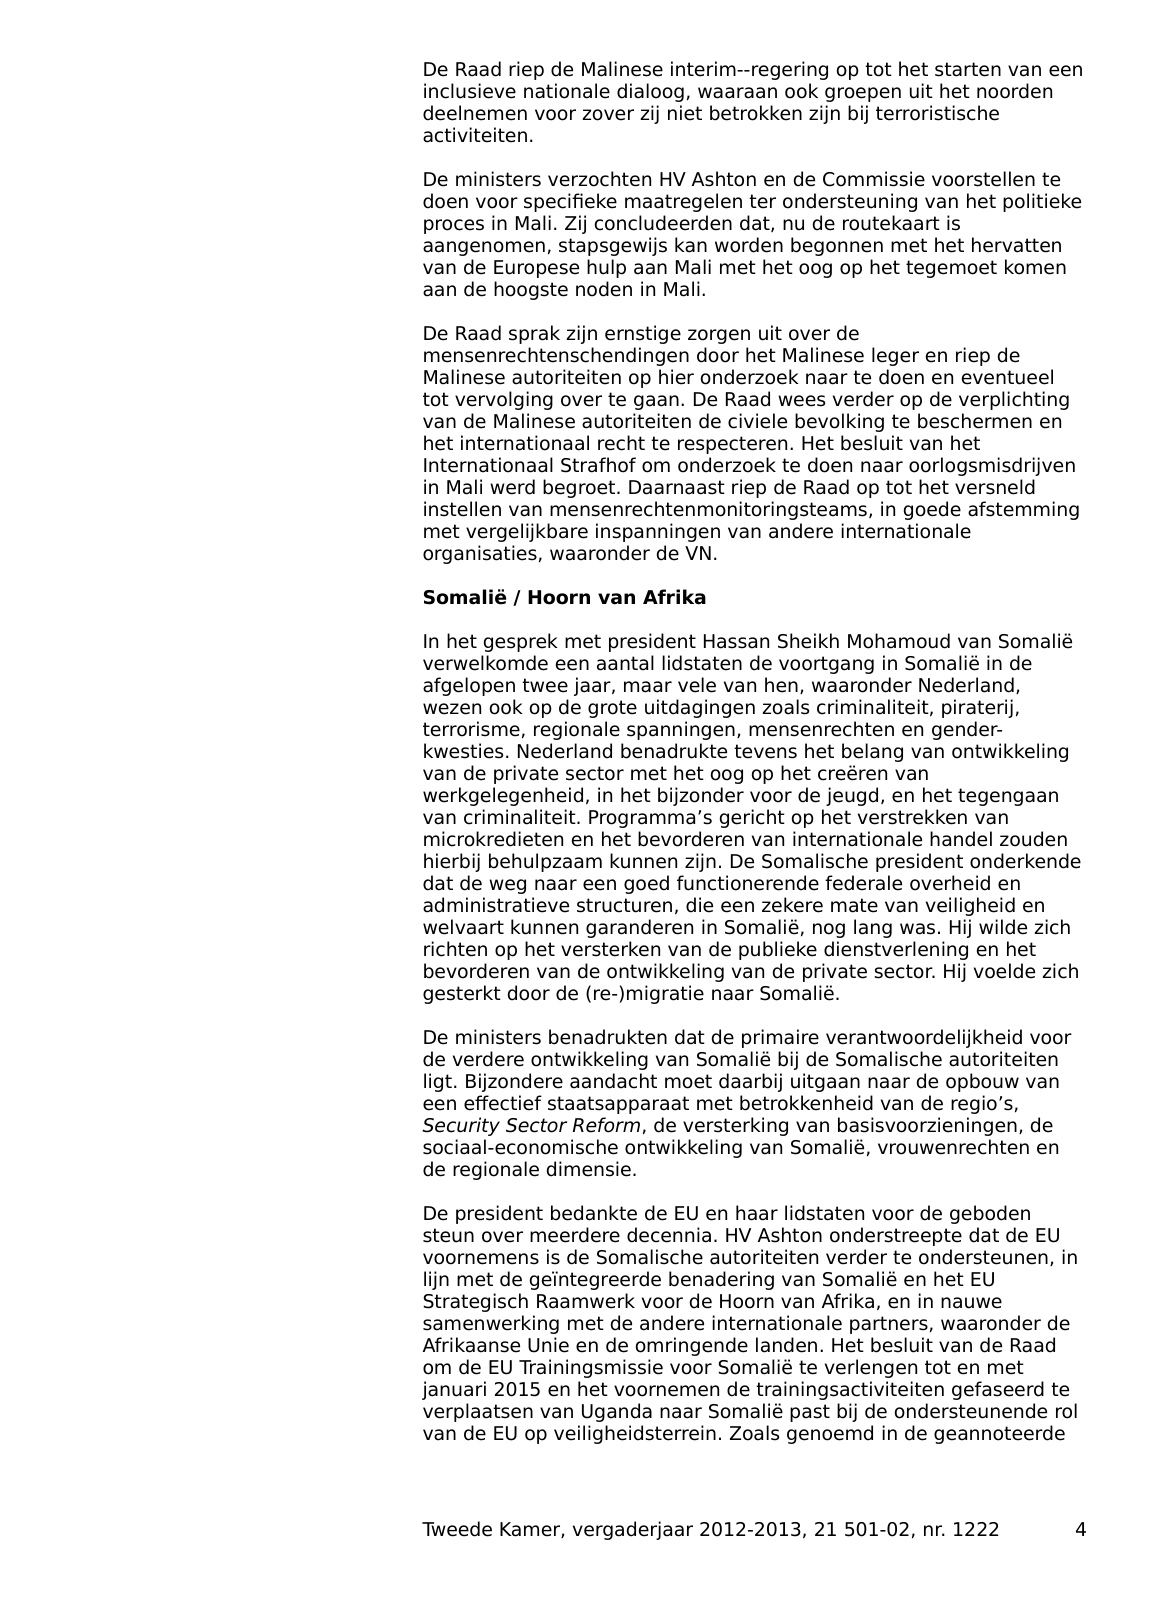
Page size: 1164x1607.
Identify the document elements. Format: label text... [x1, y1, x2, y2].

text De Raad riep de Malinese interim--regering op tot het starten van een inclusieve nationale dialoog, waaraan ook groepen uit het noorden deelnemen voor zover zij niet betrokken zijn bij terroristische activiteiten. [422, 59, 1087, 147]
text De president bedankte de EU en haar lidstaten voor de geboden steun over meerdere decennia. HV Ashton onderstreepte dat de EU voornemens is de Somalische autoriteiten verder te ondersteunen, in lijn met de geïntegreerde benadering van Somalië en het EU Strategisch Raamwerk voor de Hoorn van Afrika, en in nauwe samenwerking met de andere internationale partners, waaronder de Afrikaanse Unie en de omringende landen. Het besluit van de Raad om de EU Trainingsmissie voor Somalië te verlengen tot en met januari 2015 en het voornemen de trainingsactiviteiten gefaseerd te verplaatsen van Uganda naar Somalië past bij de ondersteunende rol van de EU op veiligheidsterrein. Zoals genoemd in de geannoteerde [422, 1203, 1087, 1445]
text De Raad sprak zijn ernstige zorgen uit over de mensenrechtenschendingen door het Malinese leger en riep de Malinese autoriteiten op hier onderzoek naar te doen en eventueel tot vervolging over te gaan. De Raad wees verder op de verplichting van de Malinese autoriteiten de civiele bevolking te beschermen en het internationaal recht te respecteren. Het besluit van het Internationaal Strafhof om onderzoek te doen naar oorlogsmisdrijven in Mali werd begroet. Daarnaast riep de Raad op tot het versneld instellen van mensenrechtenmonitoringsteams, in goede afstemming met vergelijkbare inspanningen van andere internationale organisaties, waaronder de VN. [422, 323, 1087, 565]
text De ministers verzochten HV Ashton en de Commissie voorstellen te doen voor specifieke maatregelen ter ondersteuning van het politieke proces in Mali. Zij concludeerden dat, nu de routekaart is aangenomen, stapsgewijs kan worden begonnen met het hervatten van de Europese hulp aan Mali met het oog op het tegemoet komen aan de hoogste noden in Mali. [422, 169, 1087, 301]
text De ministers benadrukten dat de primaire verantwoordelijkheid voor de verdere ontwikkeling van Somalië bij de Somalische autoriteiten ligt. Bijzondere aandacht moet daarbij uitgaan naar de opbouw van een effectief staatsapparaat met betrokkenheid van de regio’s, Security Sector Reform, de versterking van basisvoorzieningen, de sociaal-economische ontwikkeling van Somalië, vrouwenrechten en de regionale dimensie. [422, 1027, 1087, 1181]
subtitle Somalië / Hoorn van Afrika [422, 587, 1087, 609]
text In het gesprek met president Hassan Sheikh Mohamoud van Somalië verwelkomde een aantal lidstaten de voortgang in Somalië in de afgelopen twee jaar, maar vele van hen, waaronder Nederland, wezen ook op de grote uitdagingen zoals criminaliteit, piraterij, terrorisme, regionale spanningen, mensenrechten en gender-kwesties. Nederland benadrukte tevens het belang van ontwikkeling van de private sector met het oog op het creëren van werkgelegenheid, in het bijzonder voor de jeugd, en het tegengaan van criminaliteit. Programma’s gericht op het verstrekken van microkredieten en het bevorderen van internationale handel zouden hierbij behulpzaam kunnen zijn. De Somalische president onderkende dat de weg naar een goed functionerende federale overheid en administratieve structuren, die een zekere mate van veiligheid en welvaart kunnen garanderen in Somalië, nog lang was. Hij wilde zich richten op het versterken van de publieke dienstverlening en het bevorderen van de ontwikkeling van de private sector. Hij voelde zich gesterkt door de (re-)migratie naar Somalië. [422, 631, 1087, 1005]
